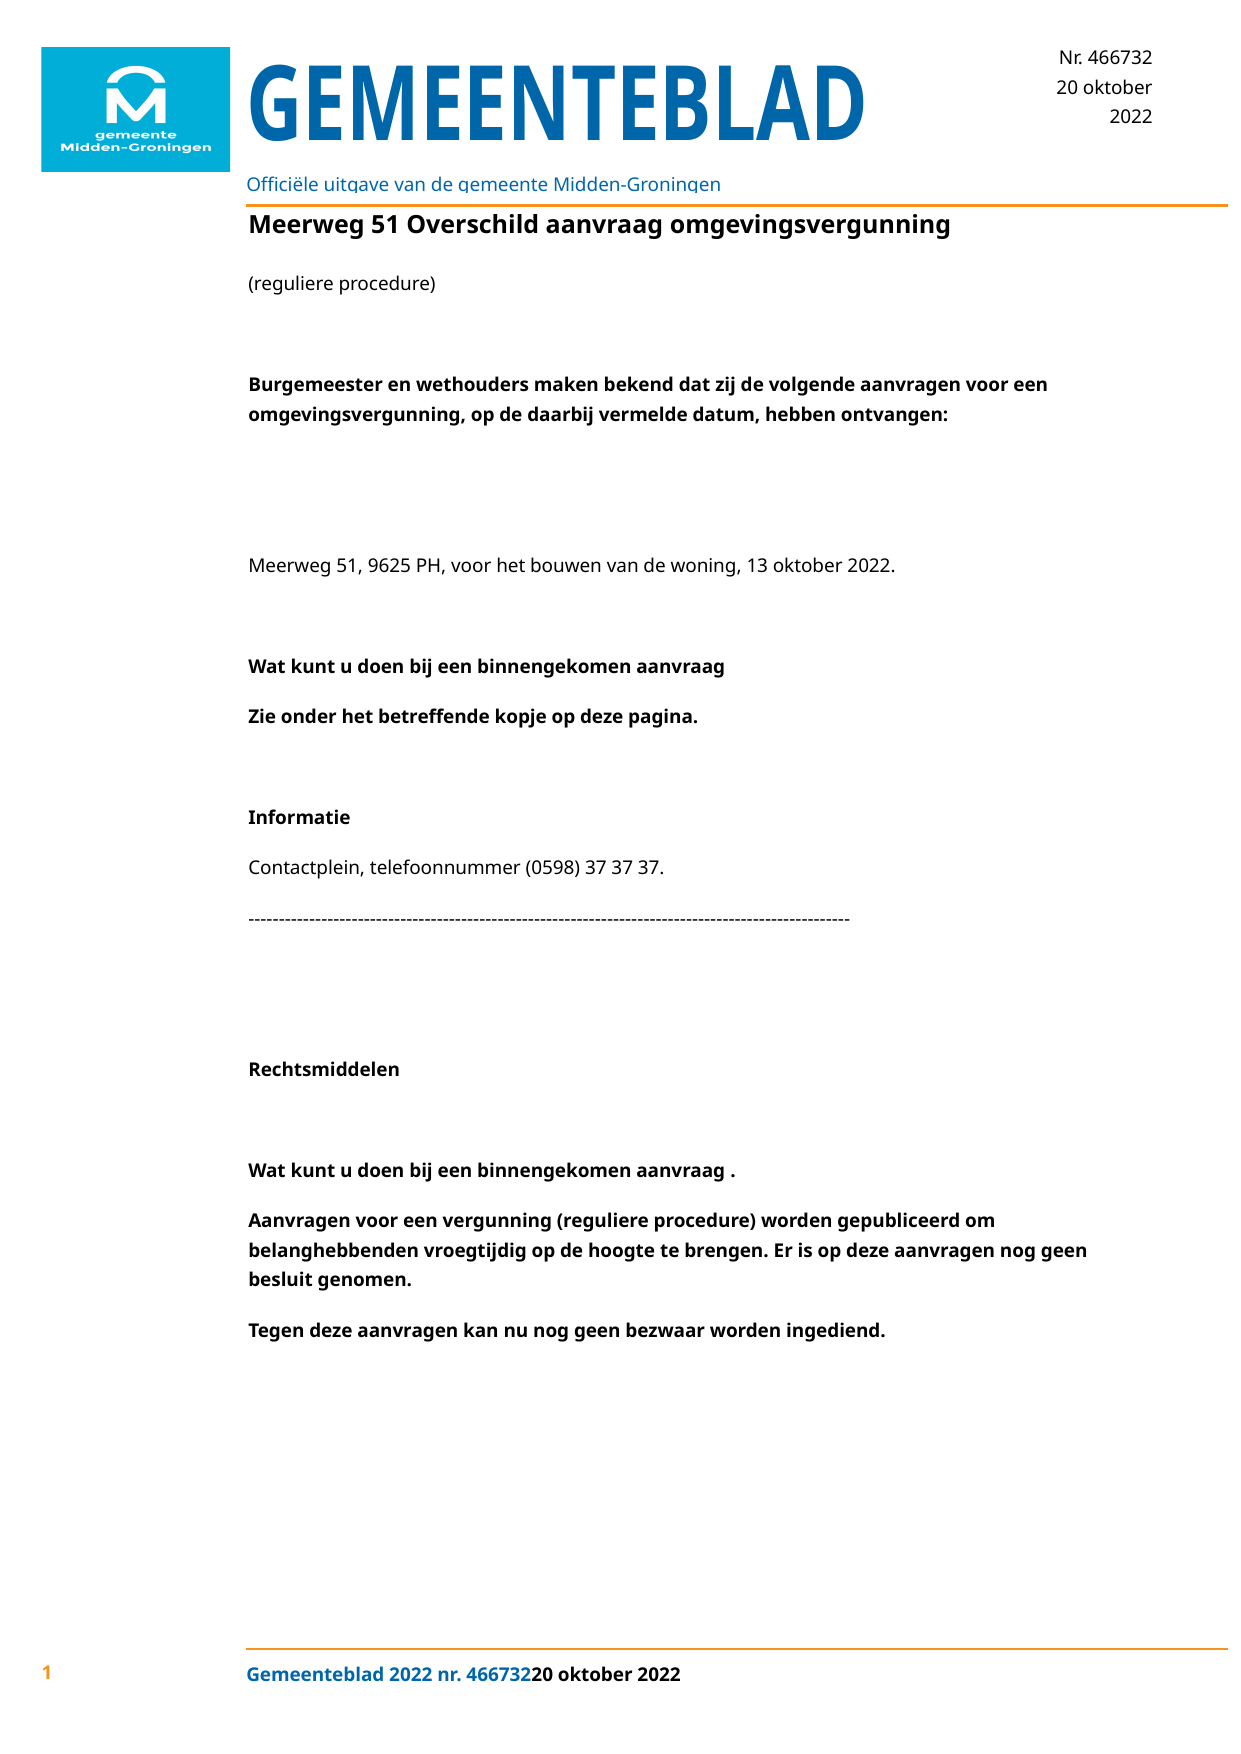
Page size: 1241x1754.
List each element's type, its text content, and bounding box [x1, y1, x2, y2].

text Contactplein, telefoonnummer (0598) 37 37 37. [248, 854, 1152, 880]
text Wat kunt u doen bij een binnengekomen aanvraag [248, 653, 1152, 678]
text Aanvragen voor een vergunning (reguliere procedure) worden gepubliceerd om belanghebbenden vroegtijdig op de hoogte te brengen. Er is op deze aanvragen nog geen besluit genomen. [248, 1207, 1152, 1292]
picture [107, 89, 165, 122]
text Meerweg 51, 9625 PH, voor het bouwen van de woning, 13 oktober 2022. [248, 552, 1152, 578]
text Rechtsmiddelen [248, 1056, 1152, 1082]
picture [108, 66, 164, 82]
text Informatie [248, 804, 1152, 830]
text (reguliere procedure) [248, 270, 1152, 296]
text Wat kunt u doen bij een binnengekomen aanvraag . [248, 1157, 1152, 1183]
text Zie onder het betreffende kopje op deze pagina. [248, 703, 1152, 729]
picture [184, 146, 190, 153]
text --------------------------------------------------------------------------------------------------- [248, 905, 1152, 931]
text Tegen deze aanvragen kan nu nog geen bezwaar worden ingediend. [248, 1317, 1152, 1343]
text Burgemeester en wethouders maken bekend dat zij de volgende aanvragen voor een omgevingsvergunning, op de daarbij vermelde datum, hebben ontvangen: [248, 371, 1152, 426]
text Meerweg 51 Overschild aanvraag omgevingsvergunning [248, 207, 1152, 241]
